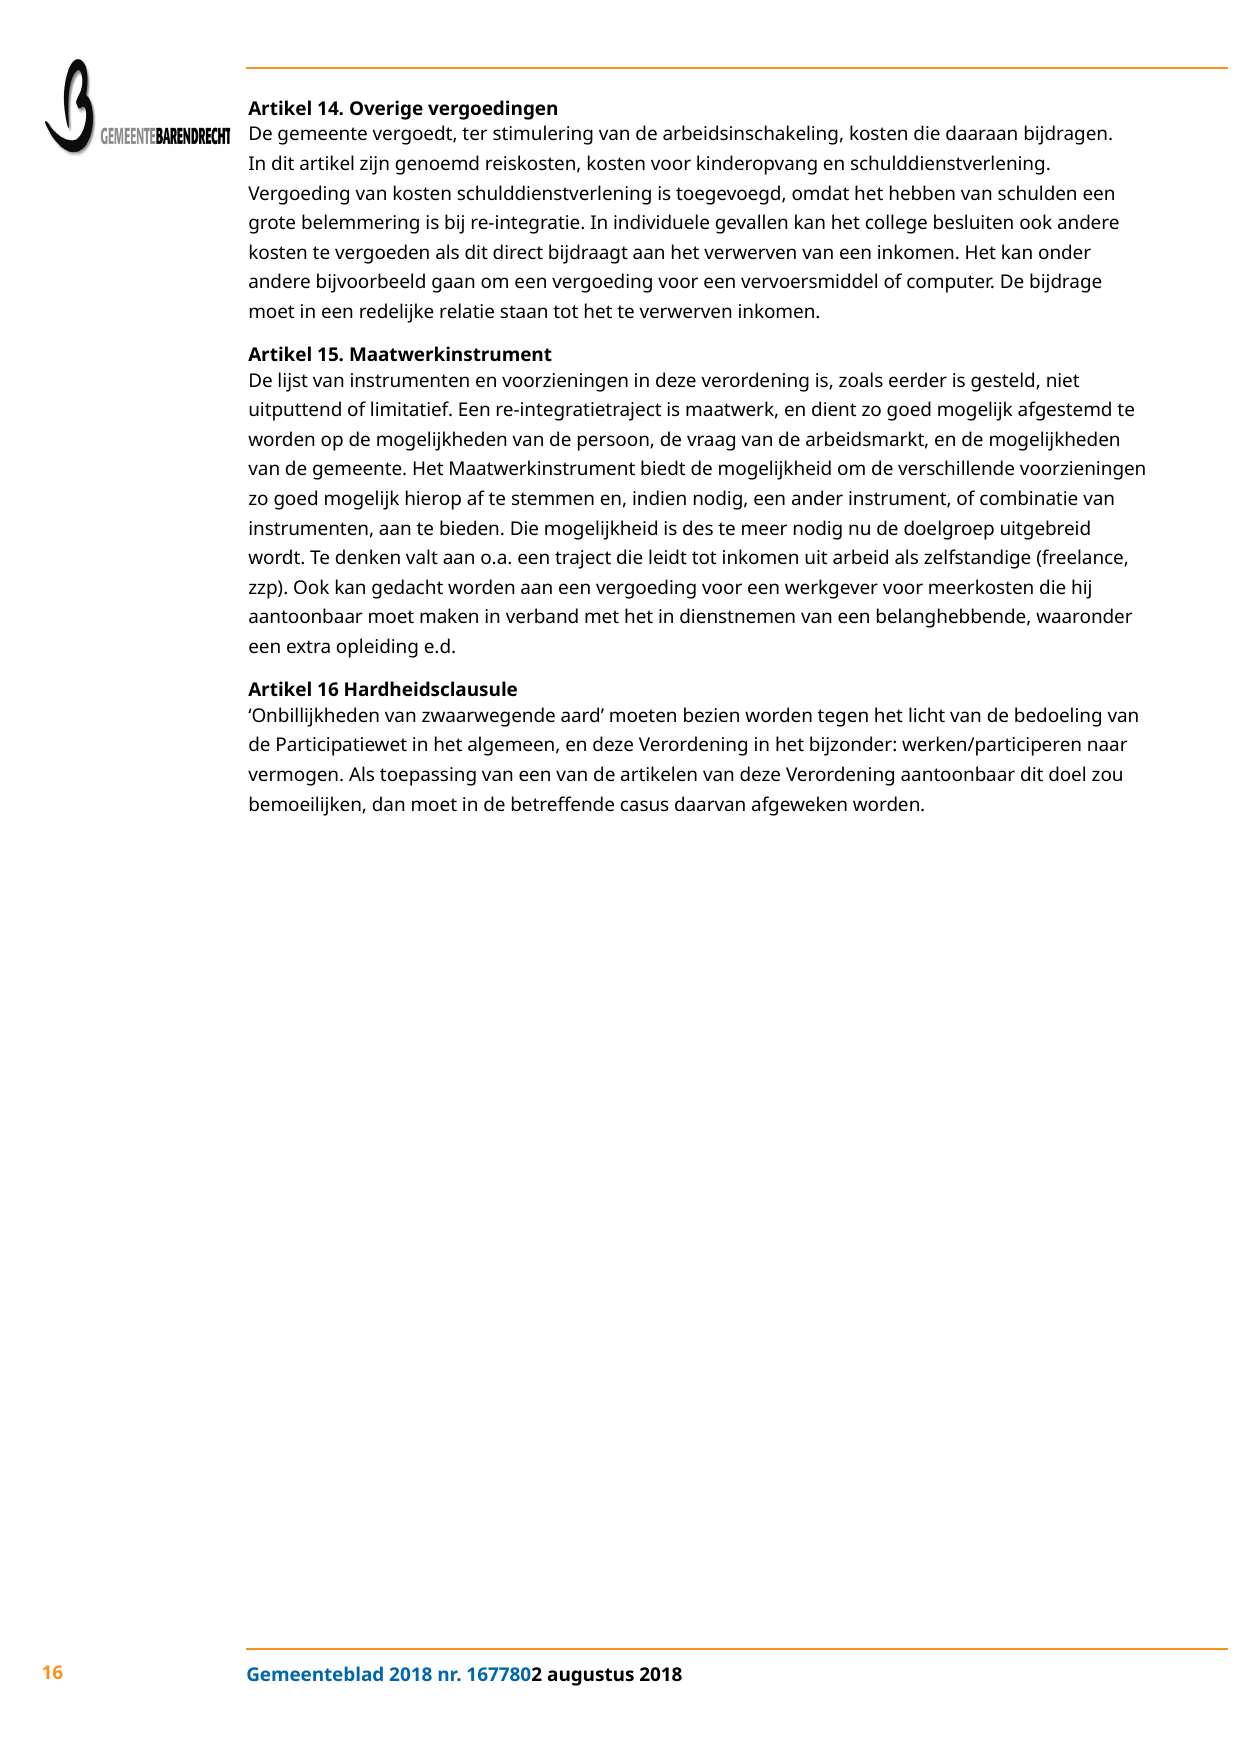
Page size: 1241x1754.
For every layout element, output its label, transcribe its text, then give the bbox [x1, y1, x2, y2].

text De gemeente vergoedt, ter stimulering van de arbeidsinschakeling, kosten die daaraan bijdragen. [248, 121, 1152, 146]
text Artikel 14. Overige vergoedingen [248, 95, 1152, 121]
text De lijst van instrumenten en voorzieningen in deze verordening is, zoals eerder is gesteld, niet uitputtend of limitatief. Een re-integratietraject is maatwerk, en dient zo goed mogelijk afgestemd te worden op de mogelijkheden van de persoon, de vraag van de arbeidsmarkt, en de mogelijkheden van de gemeente. Het Maatwerkinstrument biedt de mogelijkheid om de verschillende voorzieningen zo goed mogelijk hierop af te stemmen en, indien nodig, een ander instrument, of combinatie van instrumenten, aan te bieden. Die mogelijkheid is des te meer nodig nu de doelgroep uitgebreid wordt. Te denken valt aan o.a. een traject die leidt tot inkomen uit arbeid als zelfstandige (freelance, zzp). Ook kan gedacht worden aan een vergoeding voor een werkgever voor meerkosten die hij aantoonbaar moet maken in verband met het in dienstnemen van een belanghebbende, waaronder een extra opleiding e.d. [248, 367, 1152, 659]
text ‘Onbillijkheden van zwaarwegende aard’ moeten bezien worden tegen het licht van de bedoeling van de Participatiewet in het algemeen, en deze Verordening in het bijzonder: werken/participeren naar vermogen. Als toepassing van een van de artikelen van deze Verordening aantoonbaar dit doel zou bemoeilijken, dan moet in de betreffende casus daarvan afgeweken worden. [248, 702, 1152, 816]
text Artikel 16 Hardheidsclausule [248, 676, 1152, 702]
text Vergoeding van kosten schulddienstverlening is toegevoegd, omdat het hebben van schulden een grote belemmering is bij re-integratie. In individuele gevallen kan het college besluiten ook andere kosten te vergoeden als dit direct bijdraagt aan het verwerven van een inkomen. Het kan onder andere bijvoorbeeld gaan om een vergoeding voor een vervoersmiddel of computer. De bijdrage moet in een redelijke relatie staan tot het te verwerven inkomen. [248, 180, 1152, 324]
text In dit artikel zijn genoemd reiskosten, kosten voor kinderopvang en schulddienstverlening. [248, 150, 1152, 176]
picture [41, 47, 231, 172]
text Artikel 15. Maatwerkinstrument [248, 341, 1152, 367]
